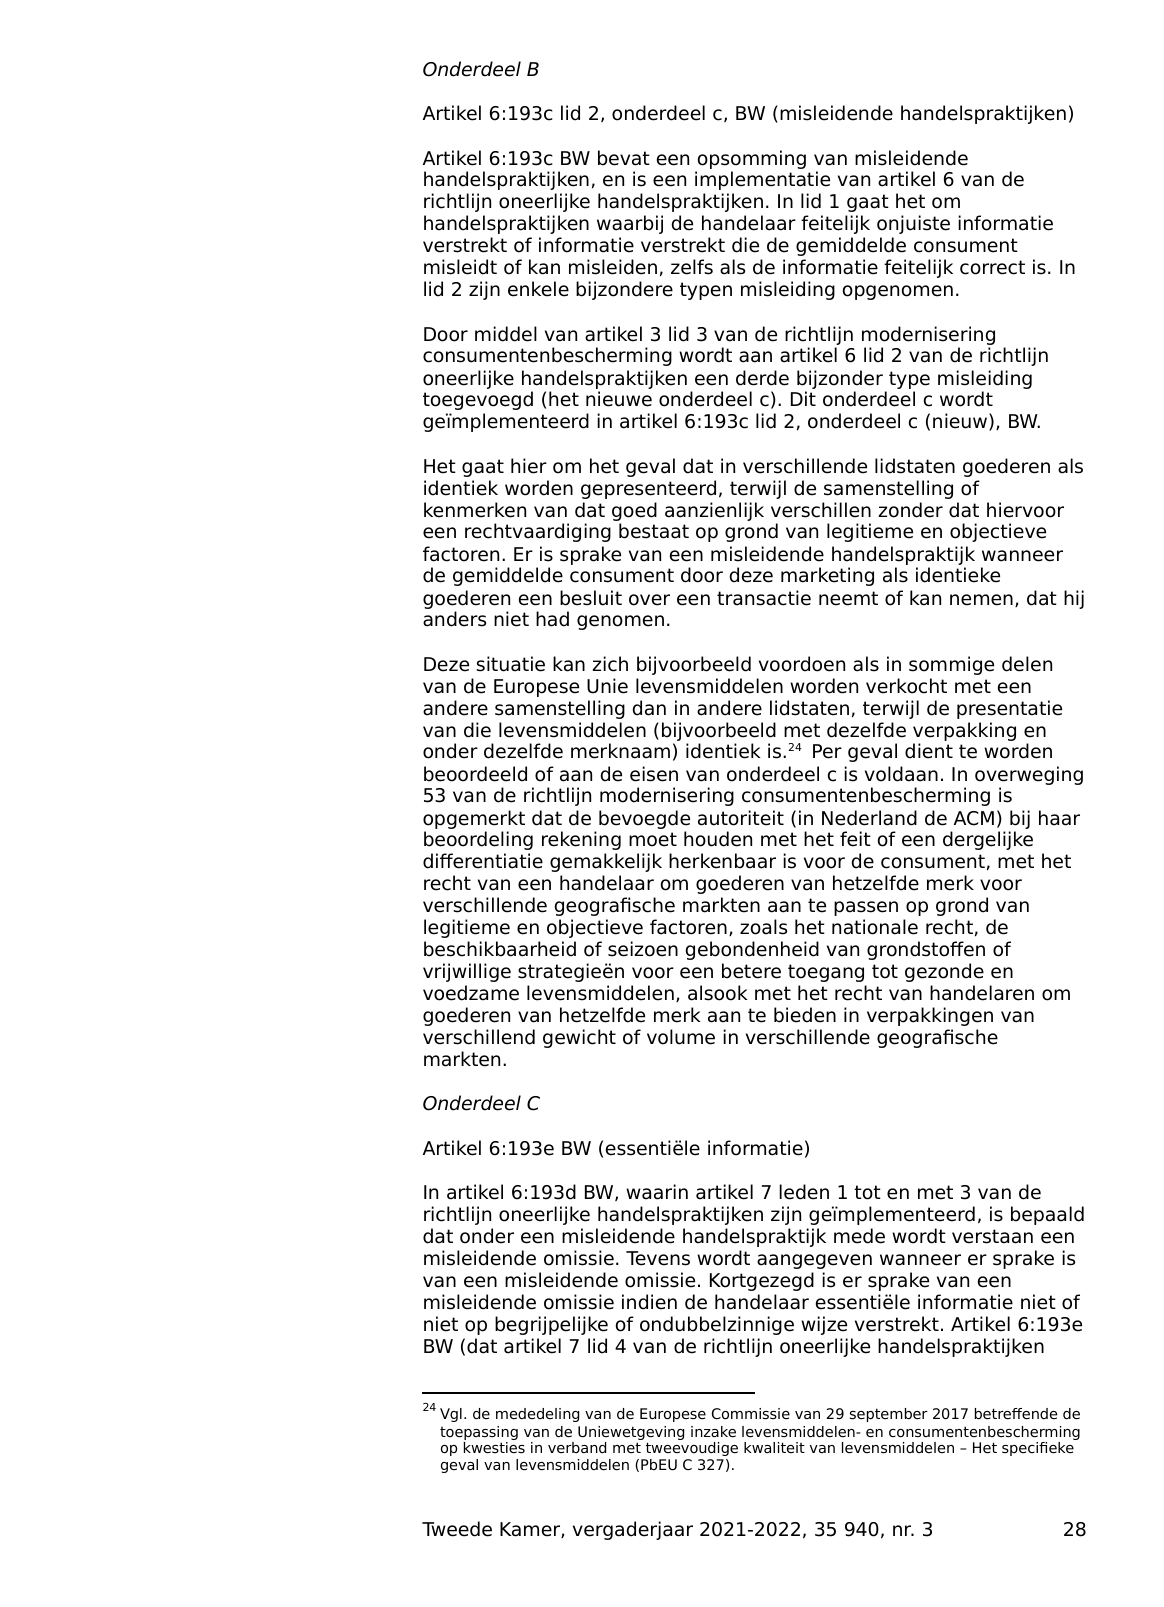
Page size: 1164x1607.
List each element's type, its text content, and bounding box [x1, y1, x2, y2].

subtitle Artikel 6:193c lid 2, onderdeel c, BW (misleidende handelspraktijken) [422, 103, 1087, 125]
text Vgl. de mededeling van de Europese Commissie van 29 september 2017 betreffende de toepassing van de Uniewetgeving inzake levensmiddelen- en consumentenbescherming op kwesties in verband met tweevoudige kwaliteit van levensmiddelen – Het specifieke geval van levensmiddelen (PbEU C 327). [422, 1402, 1087, 1474]
subtitle Onderdeel B [422, 59, 1087, 81]
text Het gaat hier om het geval dat in verschillende lidstaten goederen als identiek worden gepresenteerd, terwijl de samenstelling of kenmerken van dat goed aanzienlijk verschillen zonder dat hiervoor een rechtvaardiging bestaat op grond van legitieme en objectieve factoren. Er is sprake van een misleidende handelspraktijk wanneer de gemiddelde consument door deze marketing als identieke goederen een besluit over een transactie neemt of kan nemen, dat hij anders niet had genomen. [422, 456, 1087, 631]
subtitle Artikel 6:193e BW (essentiële informatie) [422, 1137, 1087, 1159]
text In artikel 6:193d BW, waarin artikel 7 leden 1 tot en met 3 van de richtlijn oneerlijke handelspraktijken zijn geïmplementeerd, is bepaald dat onder een misleidende handelspraktijk mede wordt verstaan een misleidende omissie. Tevens wordt aangegeven wanneer er sprake is van een misleidende omissie. Kortgezegd is er sprake van een misleidende omissie indien de handelaar essentiële informatie niet of niet op begrijpelijke of ondubbelzinnige wijze verstrekt. Artikel 6:193e BW (dat artikel 7 lid 4 van de richtlijn oneerlijke handelspraktijken [422, 1182, 1087, 1357]
text Door middel van artikel 3 lid 3 van de richtlijn modernisering consumentenbescherming wordt aan artikel 6 lid 2 van de richtlijn oneerlijke handelspraktijken een derde bijzonder type misleiding toegevoegd (het nieuwe onderdeel c). Dit onderdeel c wordt geïmplementeerd in artikel 6:193c lid 2, onderdeel c (nieuw), BW. [422, 323, 1087, 433]
text Deze situatie kan zich bijvoorbeeld voordoen als in sommige delen van de Europese Unie levensmiddelen worden verkocht met een andere samenstelling dan in andere lidstaten, terwijl de presentatie van die levensmiddelen (bijvoorbeeld met dezelfde verpakking en onder dezelfde merknaam) identiek is. Per geval dient te worden beoordeeld of aan de eisen van onderdeel c is voldaan. In overweging 53 van de richtlijn modernisering consumentenbescherming is opgemerkt dat de bevoegde autoriteit (in Nederland de ACM) bij haar beoordeling rekening moet houden met het feit of een dergelijke differentiatie gemakkelijk herkenbaar is voor de consument, met het recht van een handelaar om goederen van hetzelfde merk voor verschillende geografische markten aan te passen op grond van legitieme en objectieve factoren, zoals het nationale recht, de beschikbaarheid of seizoen gebondenheid van grondstoffen of vrijwillige strategieën voor een betere toegang tot gezonde en voedzame levensmiddelen, alsook met het recht van handelaren om goederen van hetzelfde merk aan te bieden in verpakkingen van verschillend gewicht of volume in verschillende geografische markten. [422, 653, 1087, 1071]
text Artikel 6:193c BW bevat een opsomming van misleidende handelspraktijken, en is een implementatie van artikel 6 van de richtlijn oneerlijke handelspraktijken. In lid 1 gaat het om handelspraktijken waarbij de handelaar feitelijk onjuiste informatie verstrekt of informatie verstrekt die de gemiddelde consument misleidt of kan misleiden, zelfs als de informatie feitelijk correct is. In lid 2 zijn enkele bijzondere typen misleiding opgenomen. [422, 147, 1087, 301]
subtitle Onderdeel C [422, 1093, 1087, 1115]
